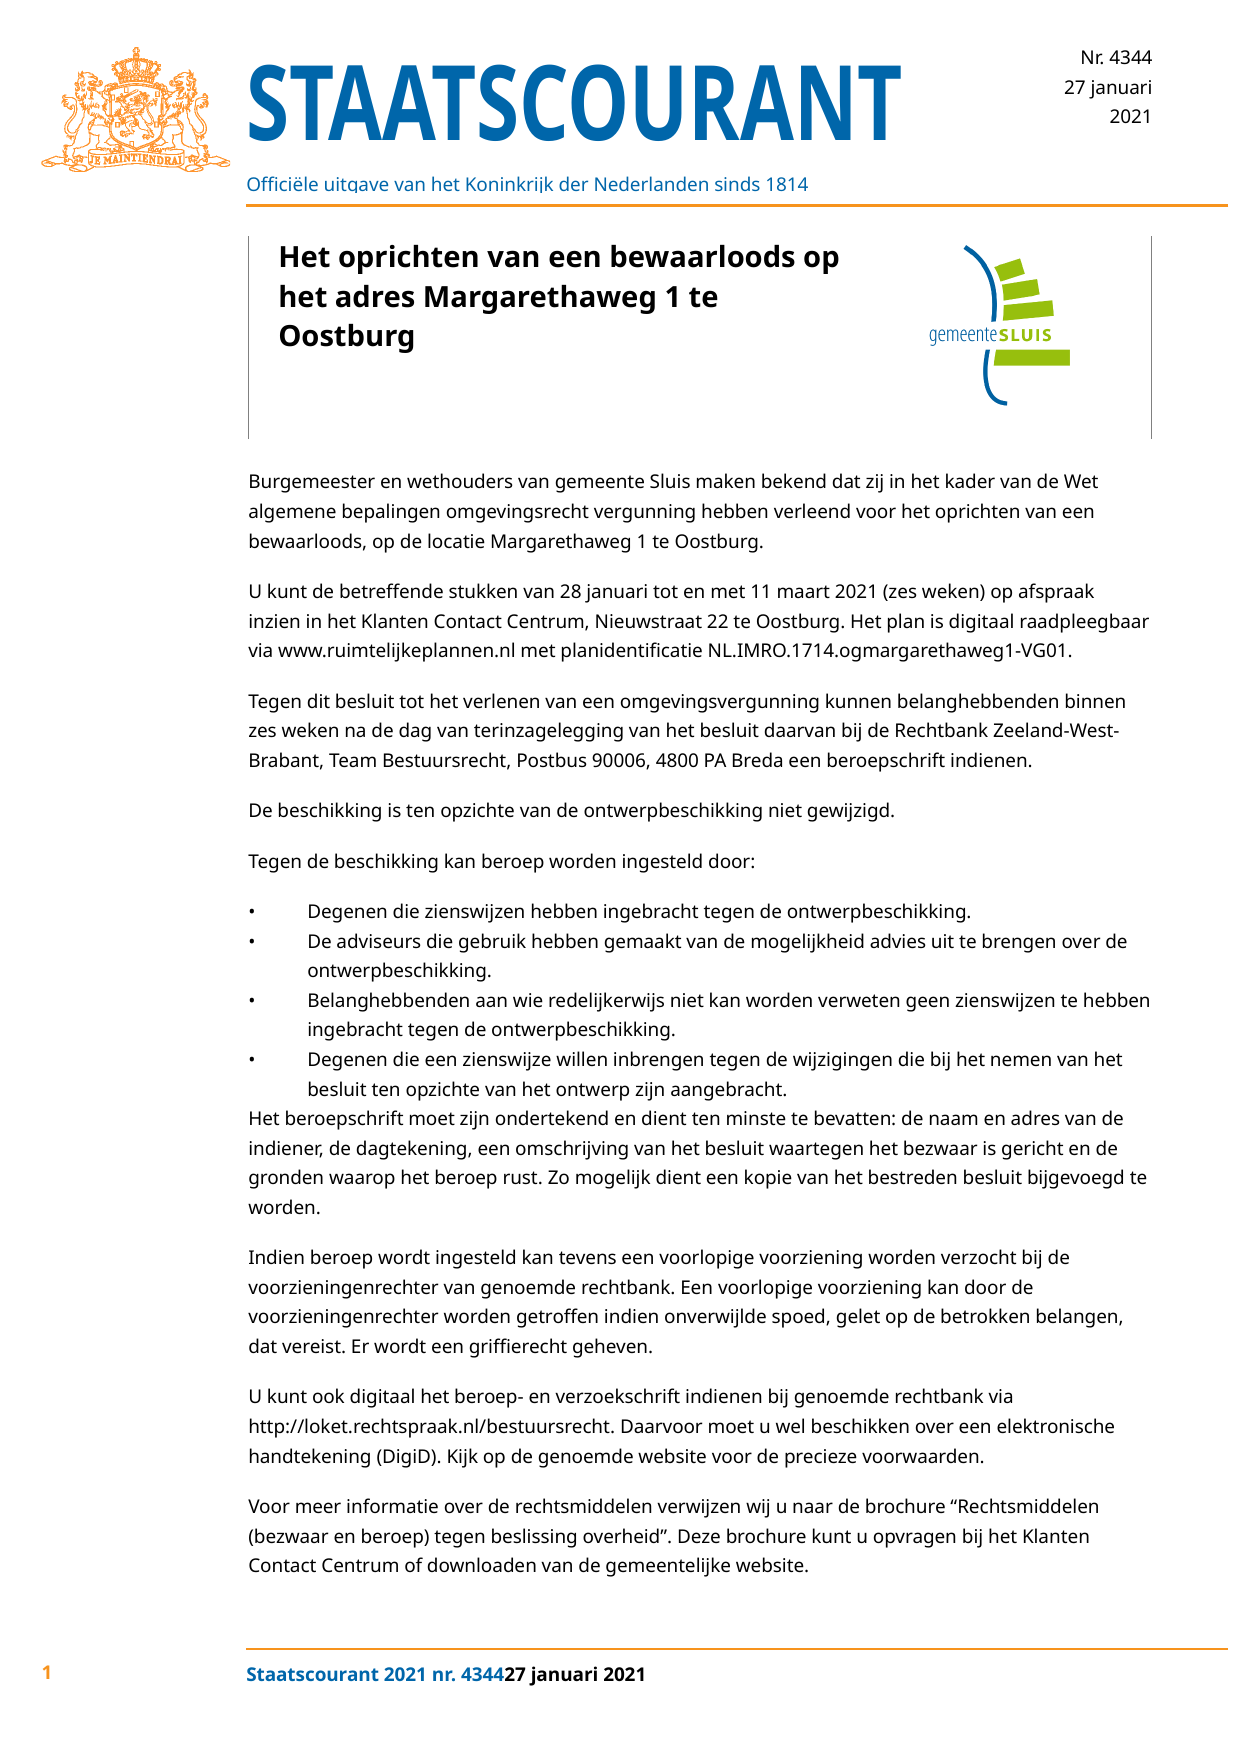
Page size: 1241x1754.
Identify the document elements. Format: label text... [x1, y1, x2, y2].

list De adviseurs die gebruik hebben gemaakt van de mogelijkheid advies uit te brengen over de ontwerpbeschikking. [248, 928, 1152, 983]
text Burgemeester en wethouders van gemeente Sluis maken bekend dat zij in het kader van de Wet algemene bepalingen omgevingsrecht vergunning hebben verleend voor het oprichten van een bewaarloods, op de locatie Margarethaweg 1 te Oostburg. [248, 469, 1152, 553]
text Tegen dit besluit tot het verlenen van een omgevingsvergunning kunnen belanghebbenden binnen zes weken na de dag van terinzagelegging van het besluit daarvan bij de Rechtbank Zeeland-West-Brabant, Team Bestuursrecht, Postbus 90006, 4800 PA Breda een beroepschrift indienen. [248, 688, 1152, 773]
picture [41, 47, 231, 172]
text U kunt ook digitaal het beroep- en verzoekschrift indienen bij genoemde rechtbank via http://loket.rechtspraak.nl/bestuursrecht. Daarvoor moet u wel beschikken over een elektronische handtekening (DigiD). Kijk op de genoemde website voor de precieze voorwaarden. [248, 1384, 1152, 1468]
table_header [850, 414, 1151, 439]
text Het beroepschrift moet zijn ondertekend en dient ten minste te bevatten: de naam en adres van de indiener, de dagtekening, een omschrijving van het besluit waartegen het bezwaar is gericht en de gronden waarop het beroep rust. Zo mogelijk dient een kopie van het bestreden besluit bijgevoegd te worden. [248, 1105, 1152, 1220]
text Voor meer informatie over de rechtsmiddelen verwijzen wij u naar de brochure “Rechtsmiddelen (bezwaar en beroep) tegen beslissing overheid”. Deze brochure kunt u opvragen bij het Klanten Contact Centrum of downloaden van de gemeentelijke website. [248, 1493, 1152, 1578]
text Indien beroep wordt ingesteld kan tevens een voorlopige voorziening worden verzocht bij de voorzieningenrechter van genoemde rechtbank. Een voorlopige voorziening kan door de voorzieningenrechter worden getroffen indien onverwijlde spoed, gelet op de betrokken belangen, dat vereist. Er wordt een griffierecht geheven. [248, 1244, 1152, 1359]
list Degenen die zienswijzen hebben ingebracht tegen de ontwerpbeschikking. [248, 898, 1152, 924]
list Degenen die een zienswijze willen inbrengen tegen de wijzigingen die bij het nemen van het besluit ten opzichte van het ontwerp zijn aangebracht. [248, 1046, 1152, 1101]
table_header Het oprichten van een bewaarloods op het adres Margarethaweg 1 te Oostburg [249, 236, 850, 439]
text Tegen de beschikking kan beroep worden ingesteld door: [248, 848, 1152, 873]
table_header [850, 236, 912, 413]
text U kunt de betreffende stukken van 28 januari tot en met 11 maart 2021 (zes weken) op afspraak inzien in het Klanten Contact Centrum, Nieuwstraat 22 te Oostburg. Het plan is digitaal raadpleegbaar via www.ruimtelijkeplannen.nl met planidentificatie NL.IMRO.1714.ogmargarethaweg1-VG01. [248, 578, 1152, 663]
picture [912, 236, 1090, 414]
list Belanghebbenden aan wie redelijkerwijs niet kan worden verweten geen zienswijzen te hebben ingebracht tegen de ontwerpbeschikking. [248, 987, 1152, 1042]
text De beschikking is ten opzichte van de ontwerpbeschikking niet gewijzigd. [248, 797, 1152, 823]
table_header [1090, 236, 1151, 413]
